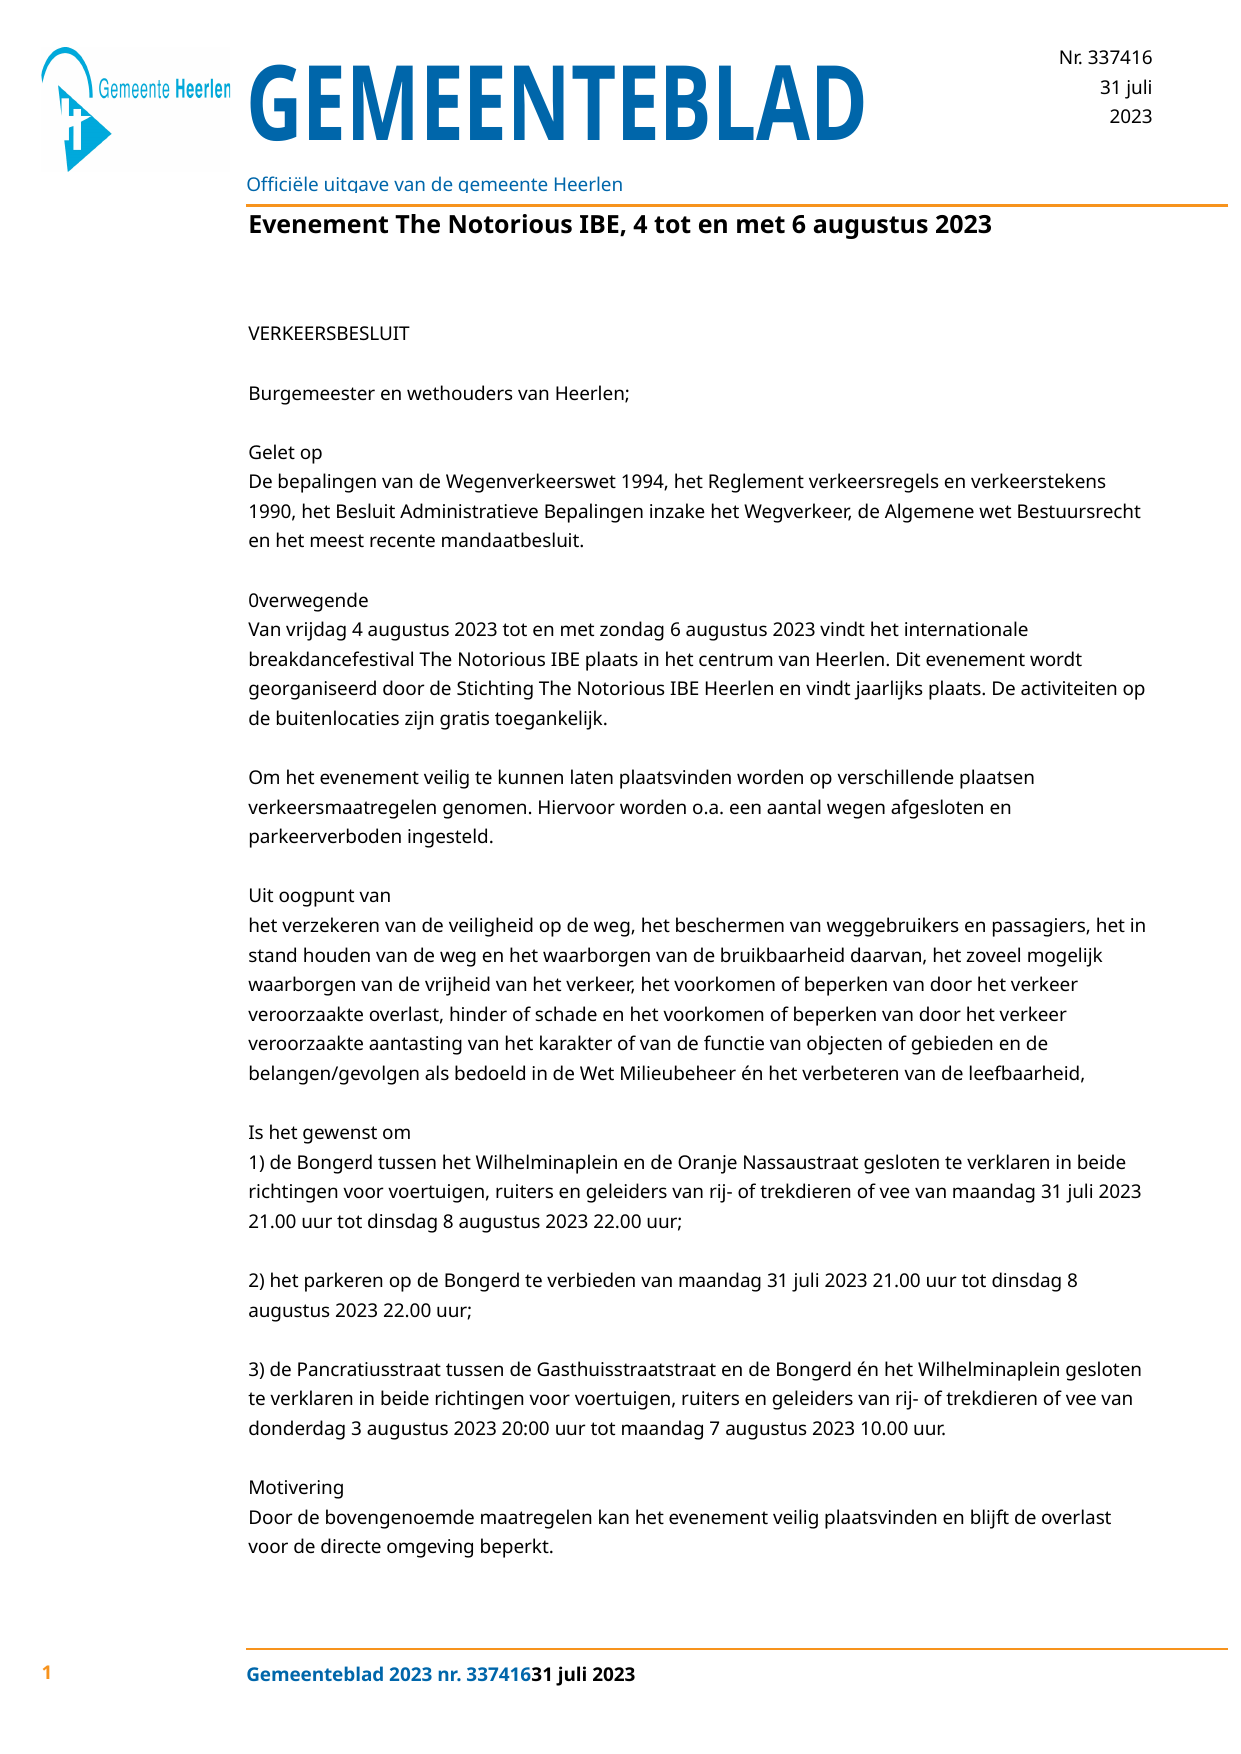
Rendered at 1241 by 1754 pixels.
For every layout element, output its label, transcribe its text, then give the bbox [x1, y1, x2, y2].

text VERKEERSBESLUIT [248, 321, 1152, 346]
text Burgemeester en wethouders van Heerlen; [248, 380, 1152, 406]
text Uit oogpunt van [248, 883, 1152, 908]
picture [41, 47, 59, 70]
text 3) de Pancratiusstraat tussen de Gasthuisstraatstraat en de Bongerd én het Wilhelminaplein gesloten te verklaren in beide richtingen voor voertuigen, ruiters en geleiders van rij- of trekdieren of vee van donderdag 3 augustus 2023 20:00 uur tot maandag 7 augustus 2023 10.00 uur. [248, 1356, 1152, 1441]
text De bepalingen van de Wegenverkeerswet 1994, het Reglement verkeersregels en verkeerstekens 1990, het Besluit Administratieve Bepalingen inzake het Wegverkeer, de Algemene wet Bestuursrecht en het meest recente mandaatbesluit. [248, 468, 1152, 553]
text Motivering [248, 1474, 1152, 1500]
text Door de bovengenoemde maatregelen kan het evenement veilig plaatsvinden en blijft de overlast voor de directe omgeving beperkt. [248, 1504, 1152, 1559]
text Evenement The Notorious IBE, 4 tot en met 6 augustus 2023 [248, 207, 1152, 241]
text Gelet op [248, 439, 1152, 465]
text 0verwegende [248, 587, 1152, 613]
text Van vrijdag 4 augustus 2023 tot en met zondag 6 augustus 2023 vindt het internationale breakdancefestival The Notorious IBE plaats in het centrum van Heerlen. Dit evenement wordt georganiseerd door de Stichting The Notorious IBE Heerlen en vindt jaarlijks plaats. De activiteiten op de buitenlocaties zijn gratis toegankelijk. [248, 616, 1152, 731]
text Om het evenement veilig te kunnen laten plaatsvinden worden op verschillende plaatsen verkeersmaatregelen genomen. Hiervoor worden o.a. een aantal wegen afgesloten en parkeerverboden ingesteld. [248, 764, 1152, 849]
text het verzekeren van de veiligheid op de weg, het beschermen van weggebruikers en passagiers, het in stand houden van de weg en het waarborgen van de bruikbaarheid daarvan, het zoveel mogelijk waarborgen van de vrijheid van het verkeer, het voorkomen of beperken van door het verkeer veroorzaakte overlast, hinder of schade en het voorkomen of beperken van door het verkeer veroorzaakte aantasting van het karakter of van de functie van objecten of gebieden en de belangen/gevolgen als bedoeld in de Wet Milieubeheer én het verbeteren van de leefbaarheid, [248, 912, 1152, 1086]
text 1) de Bongerd tussen het Wilhelminaplein en de Oranje Nassaustraat gesloten te verklaren in beide richtingen voor voertuigen, ruiters en geleiders van rij- of trekdieren of vee van maandag 31 juli 2023 21.00 uur tot dinsdag 8 augustus 2023 22.00 uur; [248, 1149, 1152, 1234]
text Is het gewenst om [248, 1119, 1152, 1145]
text 2) het parkeren op de Bongerd te verbieden van maandag 31 juli 2023 21.00 uur tot dinsdag 8 augustus 2023 22.00 uur; [248, 1267, 1152, 1323]
picture [41, 47, 231, 172]
